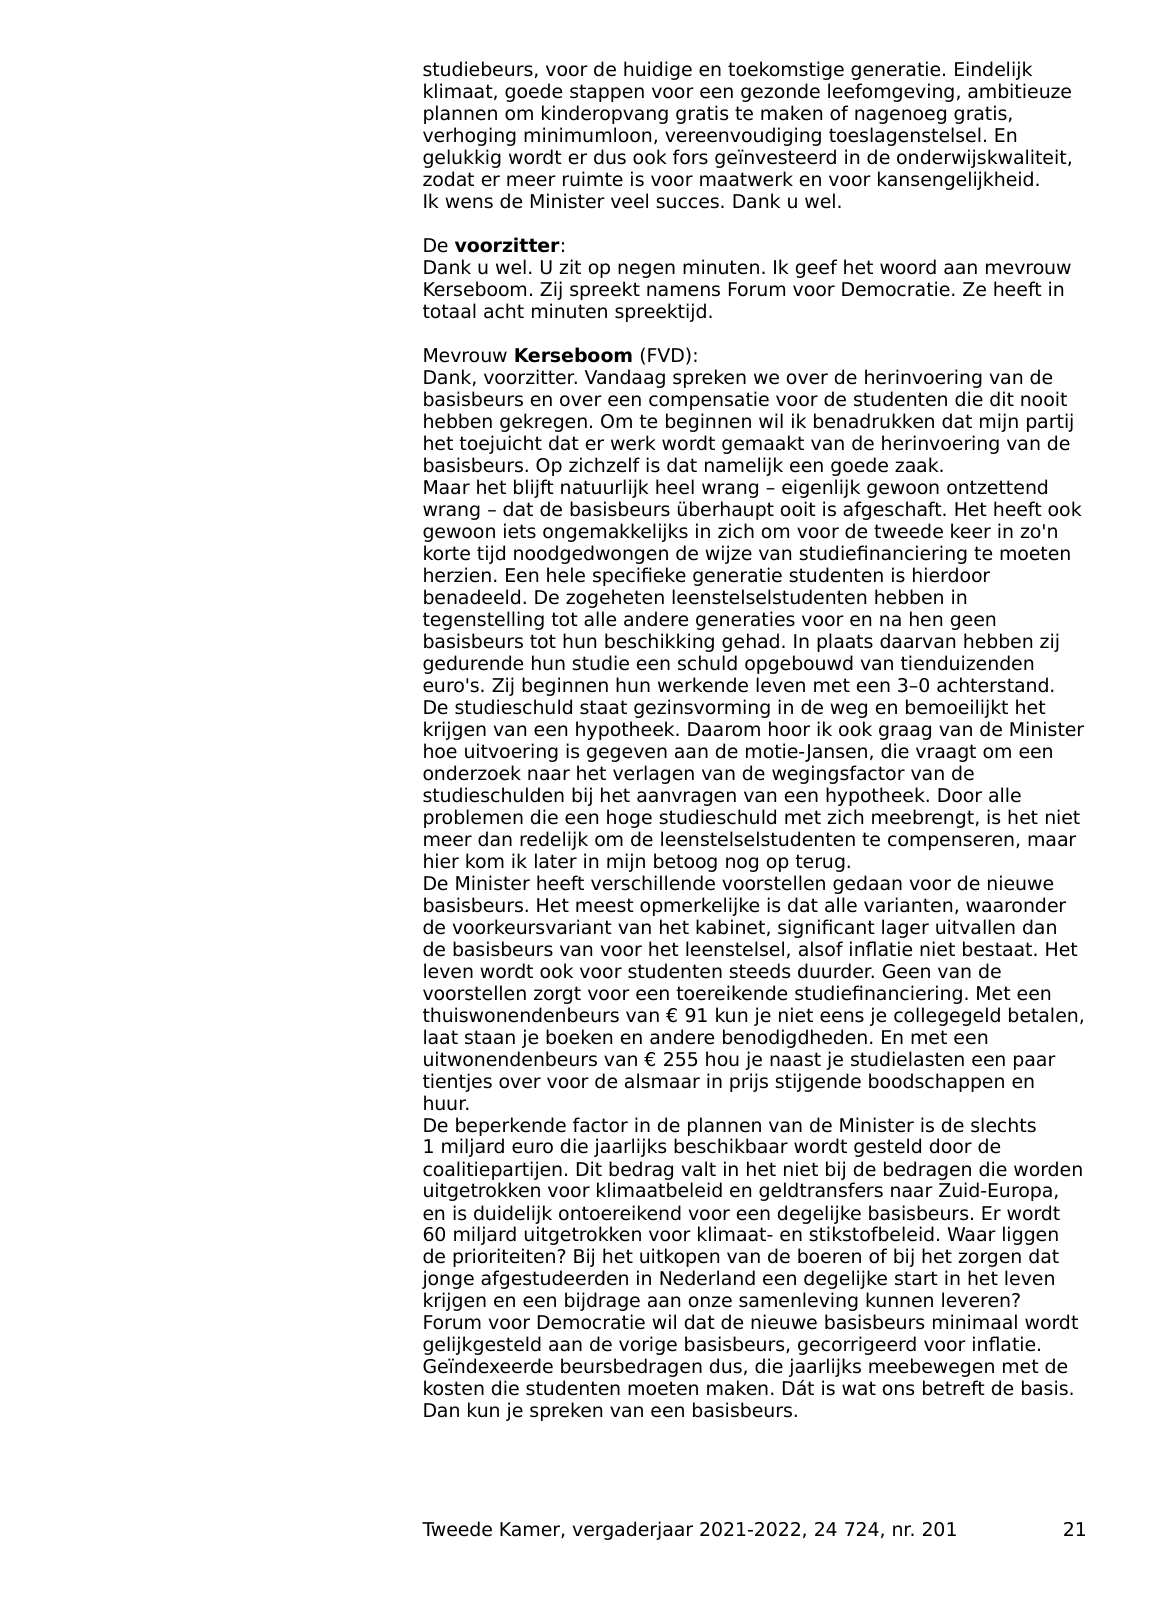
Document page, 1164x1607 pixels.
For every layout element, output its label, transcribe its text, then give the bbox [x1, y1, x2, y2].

text De beperkende factor in de plannen van de Minister is de slechts 1 miljard euro die jaarlijks beschikbaar wordt gesteld door de coalitiepartijen. Dit bedrag valt in het niet bij de bedragen die worden uitgetrokken voor klimaatbeleid en geldtransfers naar Zuid-Europa, en is duidelijk ontoereikend voor een degelijke basisbeurs. Er wordt 60 miljard uitgetrokken voor klimaat- en stikstofbeleid. Waar liggen de prioriteiten? Bij het uitkopen van de boeren of bij het zorgen dat jonge afgestudeerden in Nederland een degelijke start in het leven krijgen en een bijdrage aan onze samenleving kunnen leveren? Forum voor Democratie wil dat de nieuwe basisbeurs minimaal wordt gelijkgesteld aan de vorige basisbeurs, gecorrigeerd voor inflatie. Geïndexeerde beursbedragen dus, die jaarlijks meebewegen met de kosten die studenten moeten maken. Dát is wat ons betreft de basis. Dan kun je spreken van een basisbeurs. [422, 1114, 1087, 1422]
text Ik wens de Minister veel succes. Dank u wel. [422, 191, 1087, 213]
text Dank u wel. U zit op negen minuten. Ik geef het woord aan mevrouw Kerseboom. Zij spreekt namens Forum voor Democratie. Ze heeft in totaal acht minuten spreektijd. [422, 257, 1087, 323]
text studiebeurs, voor de huidige en toekomstige generatie. Eindelijk klimaat, goede stappen voor een gezonde leefomgeving, ambitieuze plannen om kinderopvang gratis te maken of nagenoeg gratis, verhoging minimumloon, vereenvoudiging toeslagenstelsel. En gelukkig wordt er dus ook fors geïnvesteerd in de onderwijskwaliteit, zodat er meer ruimte is voor maatwerk en voor kansengelijkheid. [422, 59, 1087, 191]
text Dank, voorzitter. Vandaag spreken we over de herinvoering van de basisbeurs en over een compensatie voor de studenten die dit nooit hebben gekregen. Om te beginnen wil ik benadrukken dat mijn partij het toejuicht dat er werk wordt gemaakt van de herinvoering van de basisbeurs. Op zichzelf is dat namelijk een goede zaak. [422, 367, 1087, 477]
text Maar het blijft natuurlijk heel wrang – eigenlijk gewoon ontzettend wrang – dat de basisbeurs überhaupt ooit is afgeschaft. Het heeft ook gewoon iets ongemakkelijks in zich om voor de tweede keer in zo'n korte tijd noodgedwongen de wijze van studiefinanciering te moeten herzien. Een hele specifieke generatie studenten is hierdoor benadeeld. De zogeheten leenstelselstudenten hebben in tegenstelling tot alle andere generaties voor en na hen geen basisbeurs tot hun beschikking gehad. In plaats daarvan hebben zij gedurende hun studie een schuld opgebouwd van tienduizenden euro's. Zij beginnen hun werkende leven met een 3–0 achterstand. De studieschuld staat gezinsvorming in de weg en bemoeilijkt het krijgen van een hypotheek. Daarom hoor ik ook graag van de Minister hoe uitvoering is gegeven aan de motie-Jansen, die vraagt om een onderzoek naar het verlagen van de wegingsfactor van de studieschulden bij het aanvragen van een hypotheek. Door alle problemen die een hoge studieschuld met zich meebrengt, is het niet meer dan redelijk om de leenstelselstudenten te compenseren, maar hier kom ik later in mijn betoog nog op terug. [422, 477, 1087, 873]
text De voorzitter: [422, 235, 1087, 257]
text De Minister heeft verschillende voorstellen gedaan voor de nieuwe basisbeurs. Het meest opmerkelijke is dat alle varianten, waaronder de voorkeursvariant van het kabinet, significant lager uitvallen dan de basisbeurs van voor het leenstelsel, alsof inflatie niet bestaat. Het leven wordt ook voor studenten steeds duurder. Geen van de voorstellen zorgt voor een toereikende studiefinanciering. Met een thuiswonendenbeurs van € 91 kun je niet eens je collegegeld betalen, laat staan je boeken en andere benodigdheden. En met een uitwonendenbeurs van € 255 hou je naast je studielasten een paar tientjes over voor de alsmaar in prijs stijgende boodschappen en huur. [422, 873, 1087, 1114]
text Mevrouw Kerseboom (FVD): [422, 345, 1087, 367]
